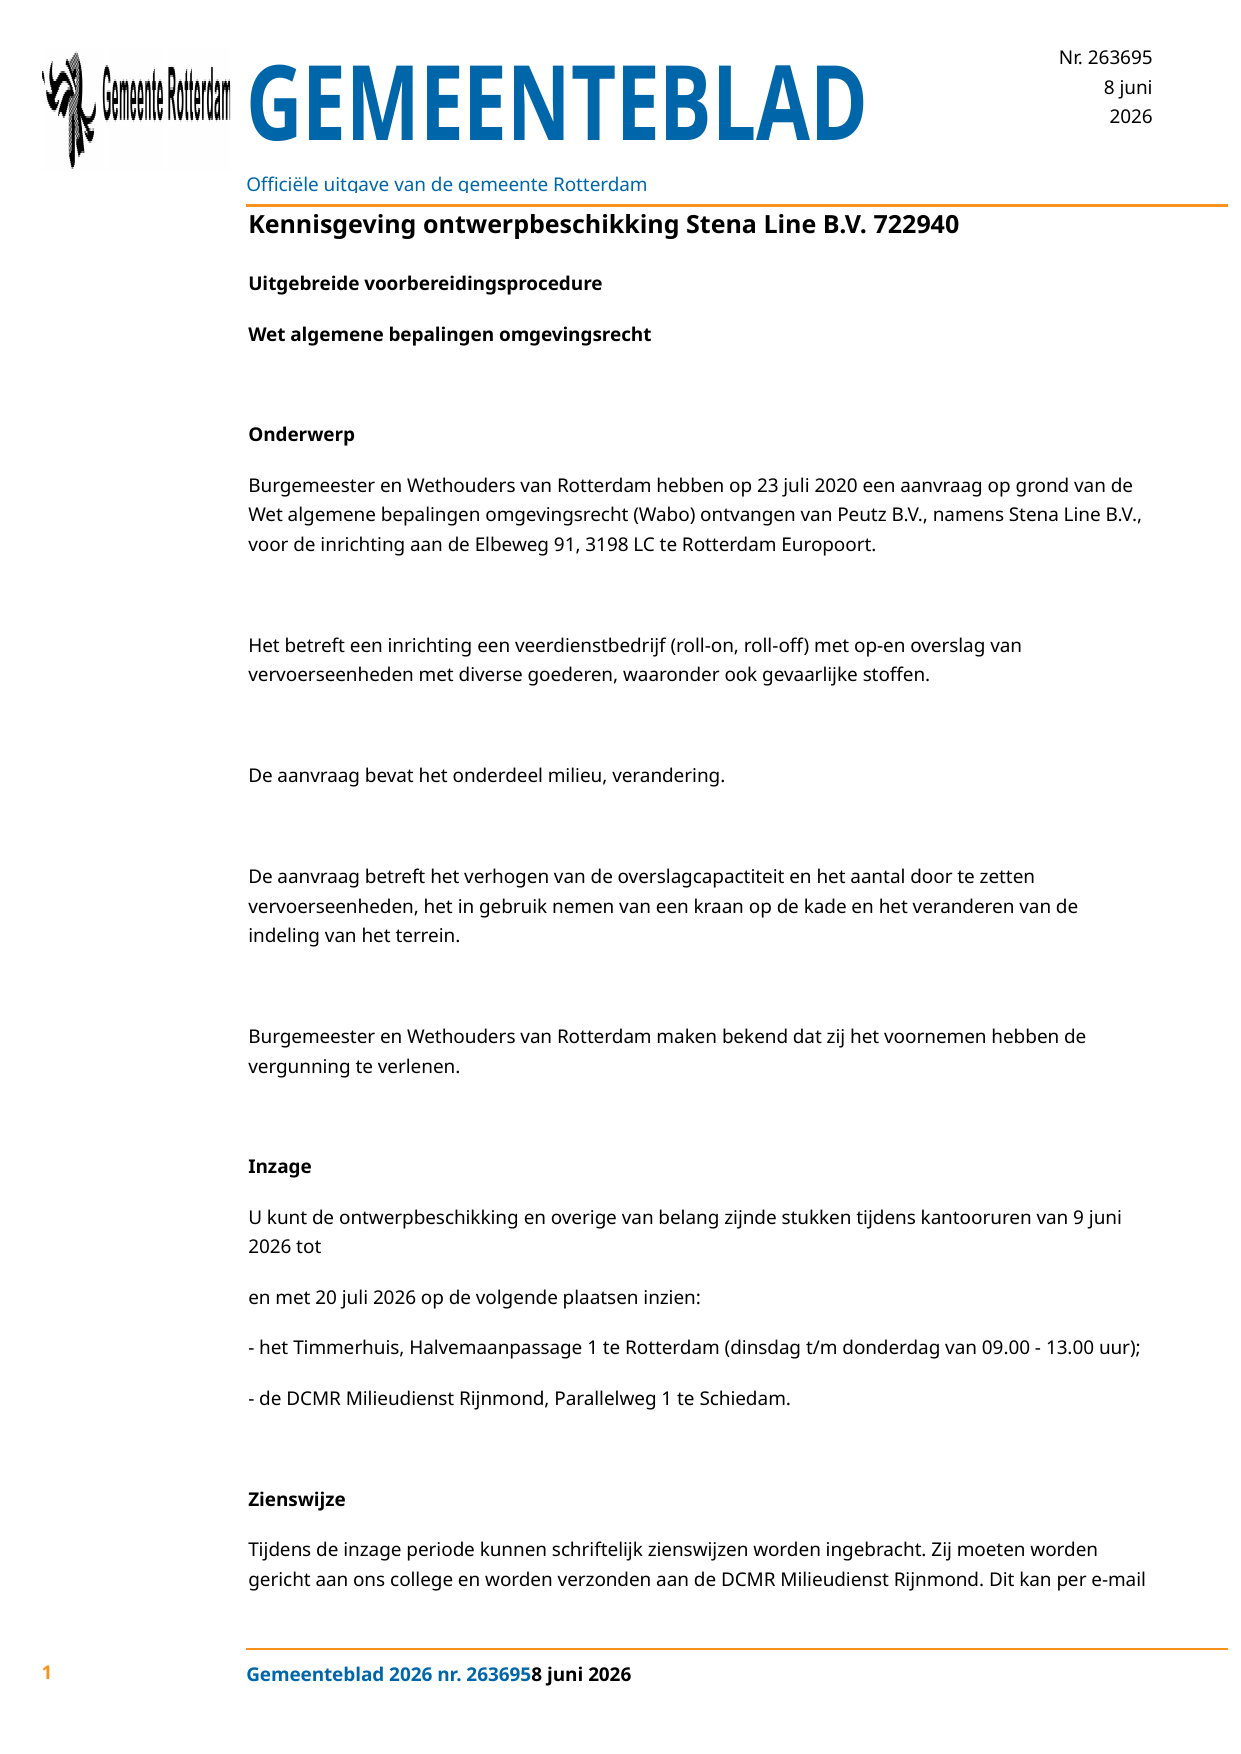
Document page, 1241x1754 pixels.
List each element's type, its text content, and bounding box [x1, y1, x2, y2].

text - het Timmerhuis, Halvemaanpassage 1 te Rotterdam (dinsdag t/m donderdag van 09.00 - 13.00 uur); [248, 1334, 1152, 1360]
picture [41, 47, 231, 172]
text - de DCMR Milieudienst Rijnmond, Parallelweg 1 te Schiedam. [248, 1385, 1152, 1411]
text Kennisgeving ontwerpbeschikking Stena Line B.V. 722940 [248, 207, 1152, 241]
text De aanvraag bevat het onderdeel milieu, verandering. [248, 762, 1152, 788]
text Burgemeester en Wethouders van Rotterdam maken bekend dat zij het voornemen hebben de vergunning te verlenen. [248, 1023, 1152, 1078]
text U kunt de ontwerpbeschikking en overige van belang zijnde stukken tijdens kantooruren van 9 juni 2026 tot [248, 1204, 1152, 1259]
text en met 20 juli 2026 op de volgende plaatsen inzien: [248, 1284, 1152, 1310]
text Zienswijze [248, 1486, 1152, 1511]
text Inzage [248, 1154, 1152, 1179]
text Het betreft een inrichting een veerdienstbedrijf (roll-on, roll-off) met op-en overslag van vervoerseenheden met diverse goederen, waaronder ook gevaarlijke stoffen. [248, 632, 1152, 687]
text De aanvraag betreft het verhogen van de overslagcapactiteit en het aantal door te zetten vervoerseenheden, het in gebruik nemen van een kraan op de kade en het veranderen van de indeling van het terrein. [248, 863, 1152, 948]
text Tijdens de inzage periode kunnen schriftelijk zienswijzen worden ingebracht. Zij moeten worden gericht aan ons college en worden verzonden aan de DCMR Milieudienst Rijnmond. Dit kan per e-mail [248, 1536, 1152, 1591]
text Uitgebreide voorbereidingsprocedure [248, 270, 1152, 296]
text Burgemeester en Wethouders van Rotterdam hebben op 23 juli 2020 een aanvraag op grond van de Wet algemene bepalingen omgevingsrecht (Wabo) ontvangen van Peutz B.V., namens Stena Line B.V., voor de inrichting aan de Elbeweg 91, 3198 LC te Rotterdam Europoort. [248, 472, 1152, 557]
text Onderwerp [248, 422, 1152, 447]
text Wet algemene bepalingen omgevingsrecht [248, 321, 1152, 346]
